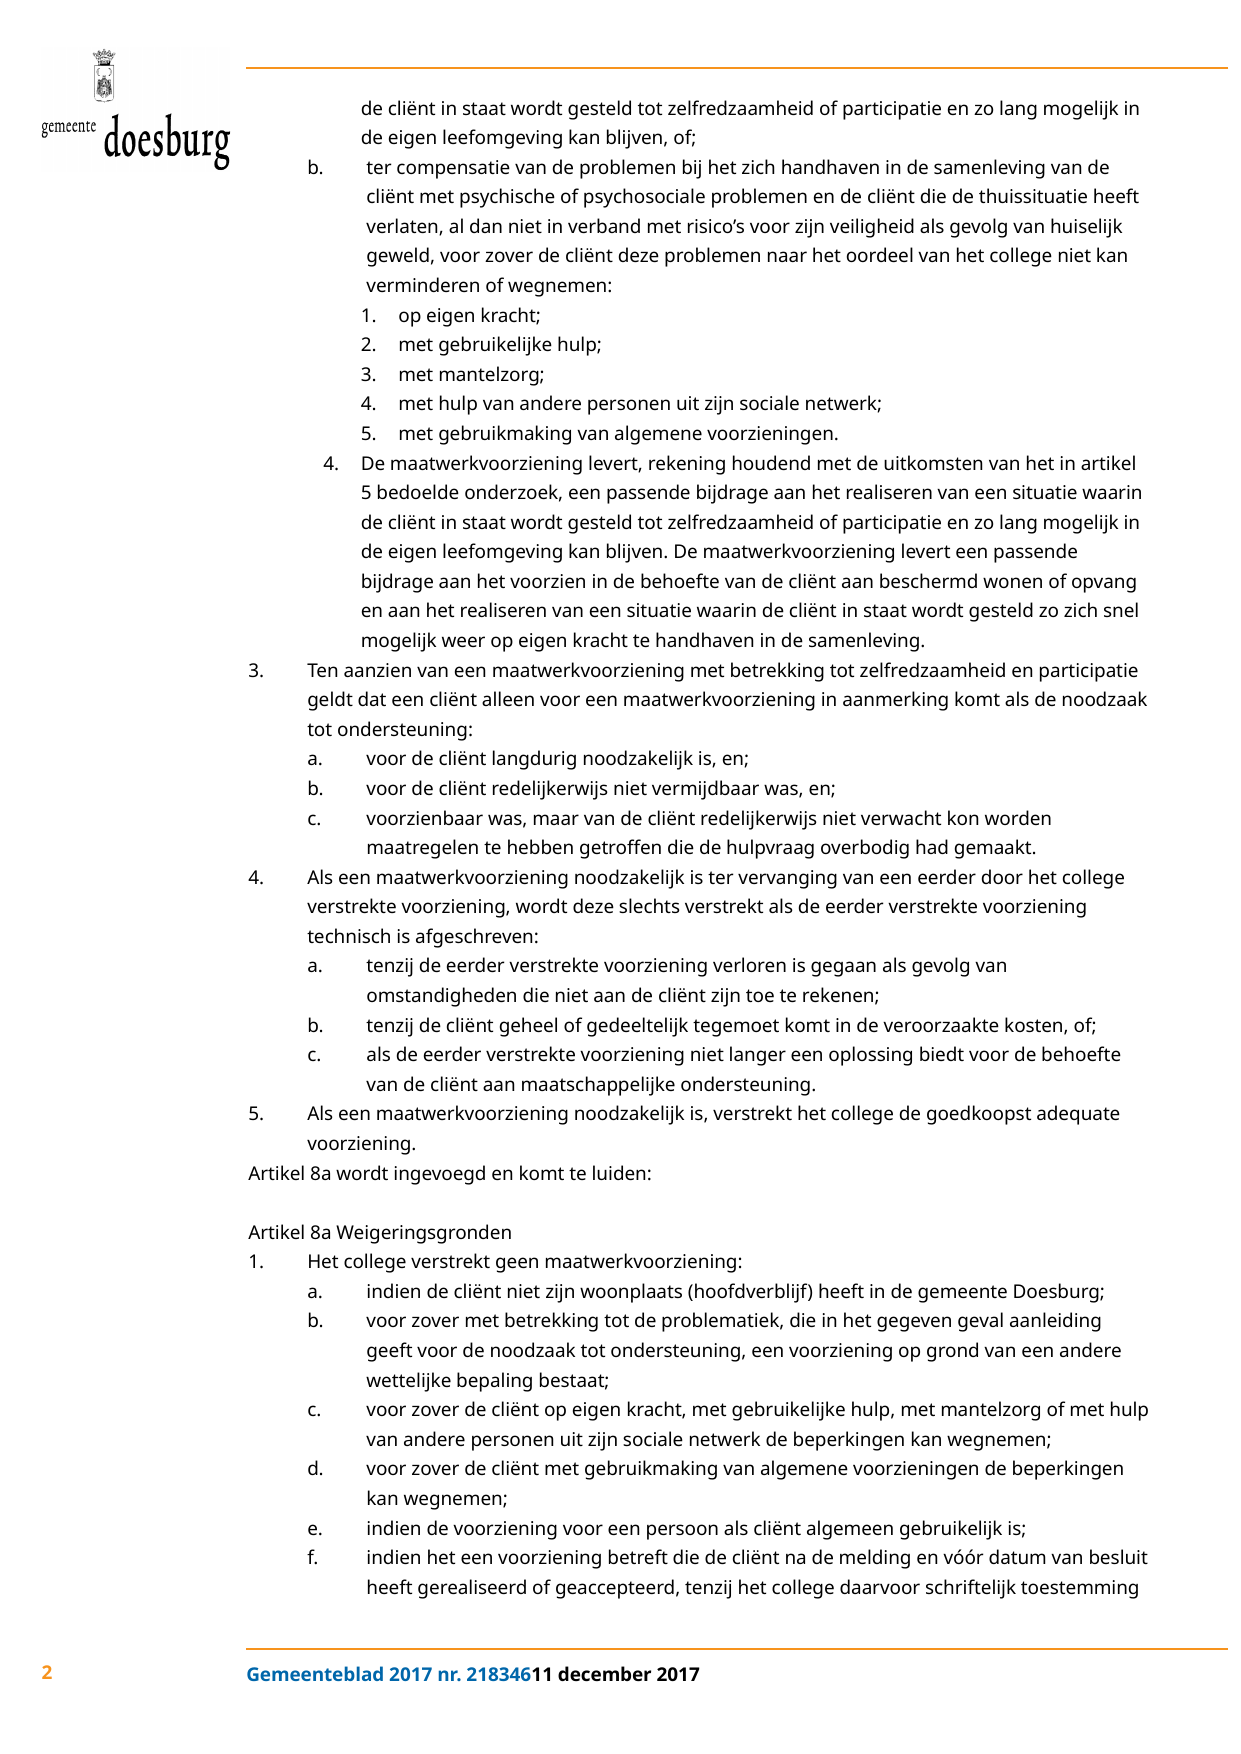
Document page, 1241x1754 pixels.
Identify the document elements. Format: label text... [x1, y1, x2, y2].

text Artikel 8a Weigeringsgronden [248, 1219, 1152, 1245]
list indien het een voorziening betreft die de cliënt na de melding en vóór datum van besluit heeft gerealiseerd of geaccepteerd, tenzij het college daarvoor schriftelijk toestemming [307, 1544, 1152, 1600]
list tenzij de eerder verstrekte voorziening verloren is gegaan als gevolg van omstandigheden die niet aan de cliënt zijn toe te rekenen; [307, 953, 1152, 1008]
list Als een maatwerkvoorziening noodzakelijk is, verstrekt het college de goedkoopst adequate voorziening. [248, 1101, 1152, 1156]
list ter compensatie van de problemen bij het zich handhaven in de samenleving van de cliënt met psychische of psychosociale problemen en de cliënt die de thuissituatie heeft verlaten, al dan niet in verband met risico’s voor zijn veiligheid als gevolg van huiselijk geweld, voor zover de cliënt deze problemen naar het oordeel van het college niet kan verminderen of wegnemen: [307, 154, 1152, 298]
list indien de cliënt niet zijn woonplaats (hoofdverblijf) heeft in de gemeente Doesburg; [307, 1278, 1152, 1304]
list De maatwerkvoorziening levert, rekening houdend met de uitkomsten van het in artikel 5 bedoelde onderzoek, een passende bijdrage aan het realiseren van een situatie waarin de cliënt in staat wordt gesteld tot zelfredzaamheid of participatie en zo lang mogelijk in de eigen leefomgeving kan blijven. De maatwerkvoorziening levert een passende bijdrage aan het voorzien in de behoefte van de cliënt aan beschermd wonen of opvang en aan het realiseren van een situatie waarin de cliënt in staat wordt gesteld zo zich snel mogelijk weer op eigen kracht te handhaven in de samenleving. [323, 450, 1152, 653]
list indien de voorziening voor een persoon als cliënt algemeen gebruikelijk is; [307, 1515, 1152, 1541]
text Artikel 8a wordt ingevoegd en komt te luiden: [248, 1160, 1152, 1186]
list voor zover de cliënt op eigen kracht, met gebruikelijke hulp, met mantelzorg of met hulp van andere personen uit zijn sociale netwerk de beperkingen kan wegnemen; [307, 1396, 1152, 1452]
list voor zover met betrekking tot de problematiek, die in het gegeven geval aanleiding geeft voor de noodzaak tot ondersteuning, een voorziening op grond van een andere wettelijke bepaling bestaat; [307, 1308, 1152, 1393]
list Als een maatwerkvoorziening noodzakelijk is ter vervanging van een eerder door het college verstrekte voorziening, wordt deze slechts verstrekt als de eerder verstrekte voorziening technisch is afgeschreven: [248, 864, 1152, 949]
list op eigen kracht; [361, 302, 1152, 328]
list voor de cliënt langdurig noodzakelijk is, en; [307, 746, 1152, 771]
list voor de cliënt redelijkerwijs niet vermijdbaar was, en; [307, 775, 1152, 801]
list tenzij de cliënt geheel of gedeeltelijk tegemoet komt in de veroorzaakte kosten, of; [307, 1012, 1152, 1038]
list met gebruikelijke hulp; [361, 331, 1152, 357]
list de cliënt in staat wordt gesteld tot zelfredzaamheid of participatie en zo lang mogelijk in de eigen leefomgeving kan blijven, of; [323, 95, 1152, 150]
picture [41, 47, 231, 172]
list als de eerder verstrekte voorziening niet langer een oplossing biedt voor de behoefte van de cliënt aan maatschappelijke ondersteuning. [307, 1041, 1152, 1097]
list Ten aanzien van een maatwerkvoorziening met betrekking tot zelfredzaamheid en participatie geldt dat een cliënt alleen voor een maatwerkvoorziening in aanmerking komt als de noodzaak tot ondersteuning: [248, 657, 1152, 742]
list met hulp van andere personen uit zijn sociale netwerk; [361, 391, 1152, 416]
list voor zover de cliënt met gebruikmaking van algemene voorzieningen de beperkingen kan wegnemen; [307, 1456, 1152, 1511]
list Het college verstrekt geen maatwerkvoorziening: [248, 1248, 1152, 1274]
list met mantelzorg; [361, 361, 1152, 387]
list met gebruikmaking van algemene voorzieningen. [361, 420, 1152, 446]
list voorzienbaar was, maar van de cliënt redelijkerwijs niet verwacht kon worden maatregelen te hebben getroffen die de hulpvraag overbodig had gemaakt. [307, 805, 1152, 860]
